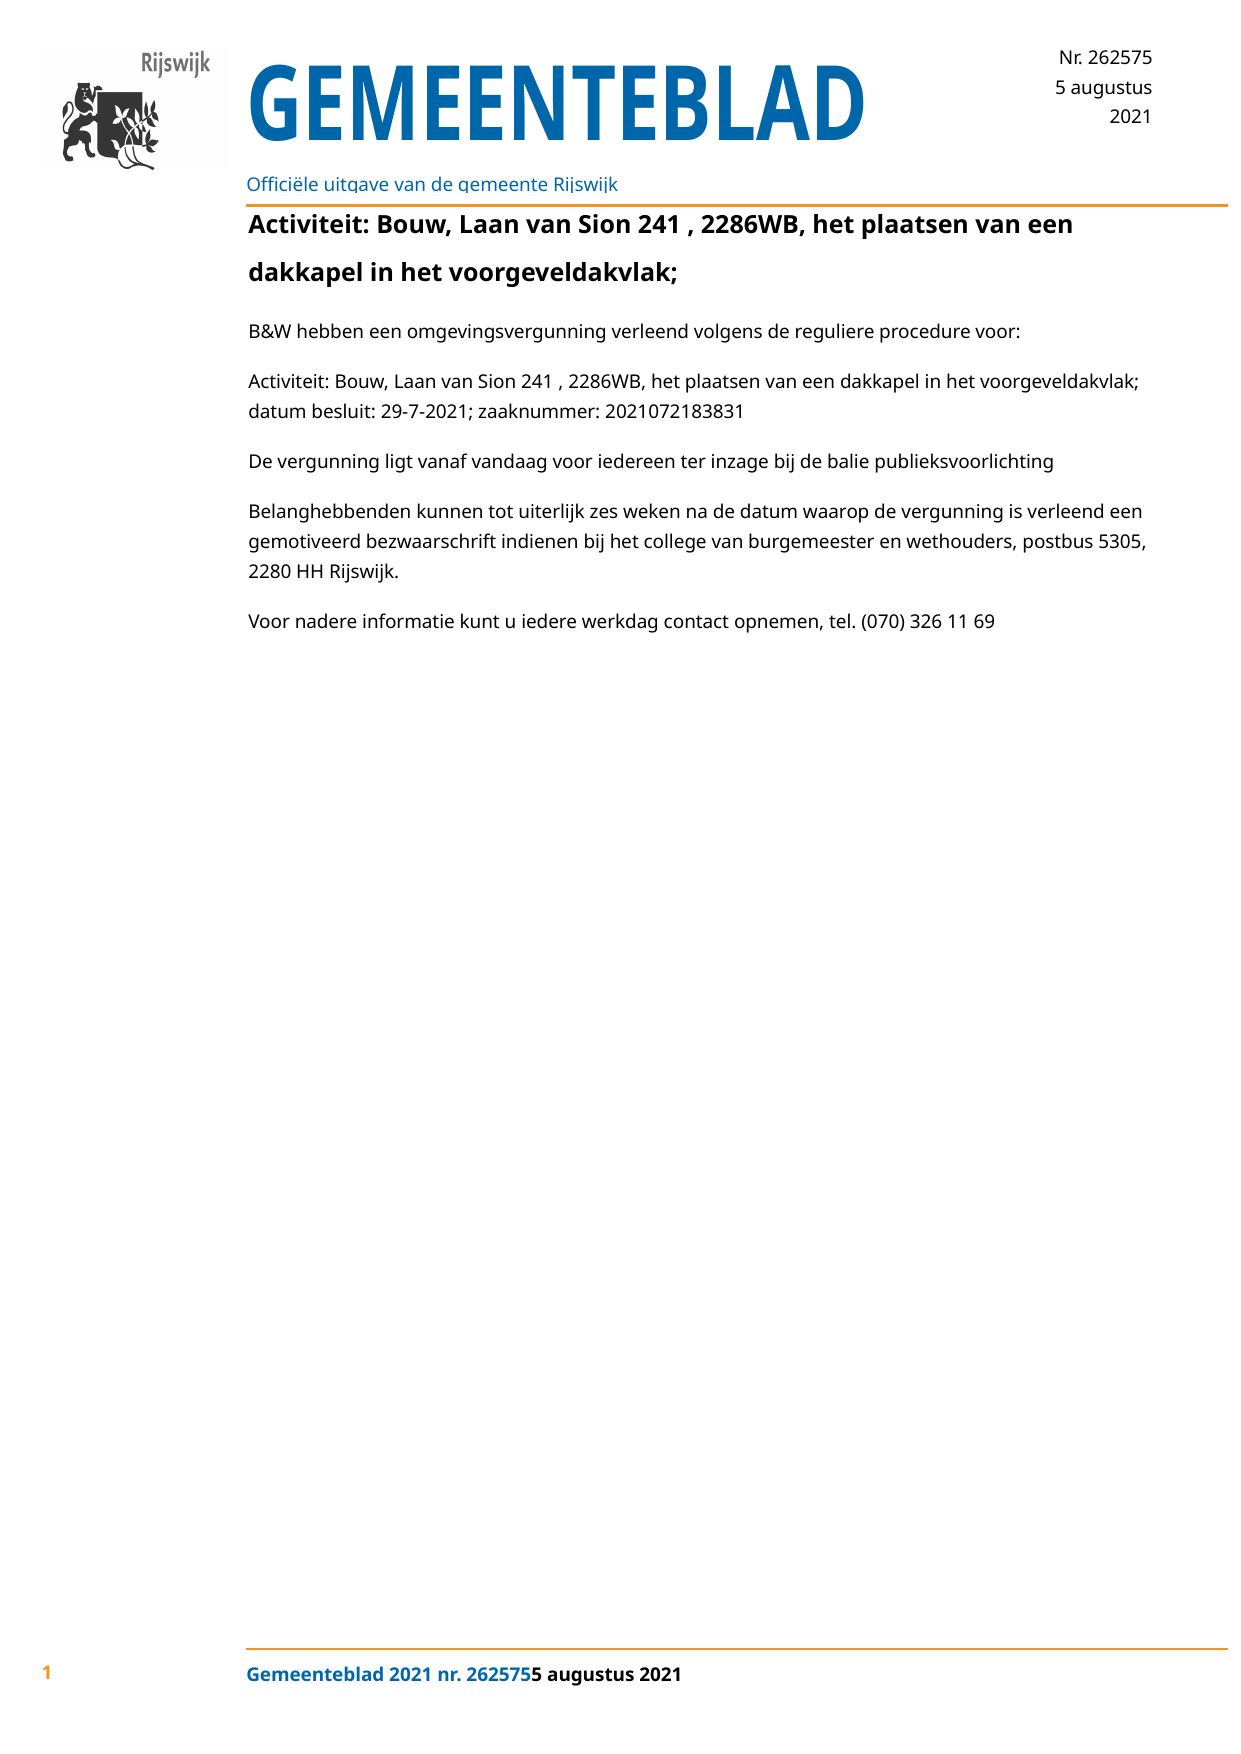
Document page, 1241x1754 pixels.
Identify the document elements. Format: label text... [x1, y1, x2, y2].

text Activiteit: Bouw, Laan van Sion 241 , 2286WB, het plaatsen van een dakkapel in het voorgeveldakvlak; [248, 207, 1152, 288]
text Voor nadere informatie kunt u iedere werkdag contact opnemen, tel. (070) 326 11 69 [248, 608, 1152, 634]
text Activiteit: Bouw, Laan van Sion 241 , 2286WB, het plaatsen van een dakkapel in het voorgeveldakvlak; datum besluit: 29-7-2021; zaaknummer: 2021072183831 [248, 368, 1152, 424]
text B&W hebben een omgevingsvergunning verleend volgens de reguliere procedure voor: [248, 318, 1152, 344]
picture [41, 47, 231, 172]
text De vergunning ligt vanaf vandaag voor iedereen ter inzage bij de balie publieksvoorlichting [248, 448, 1152, 474]
text Belanghebbenden kunnen tot uiterlijk zes weken na de datum waarop de vergunning is verleend een gemotiveerd bezwaarschrift indienen bij het college van burgemeester en wethouders, postbus 5305, 2280 HH Rijswijk. [248, 499, 1152, 584]
